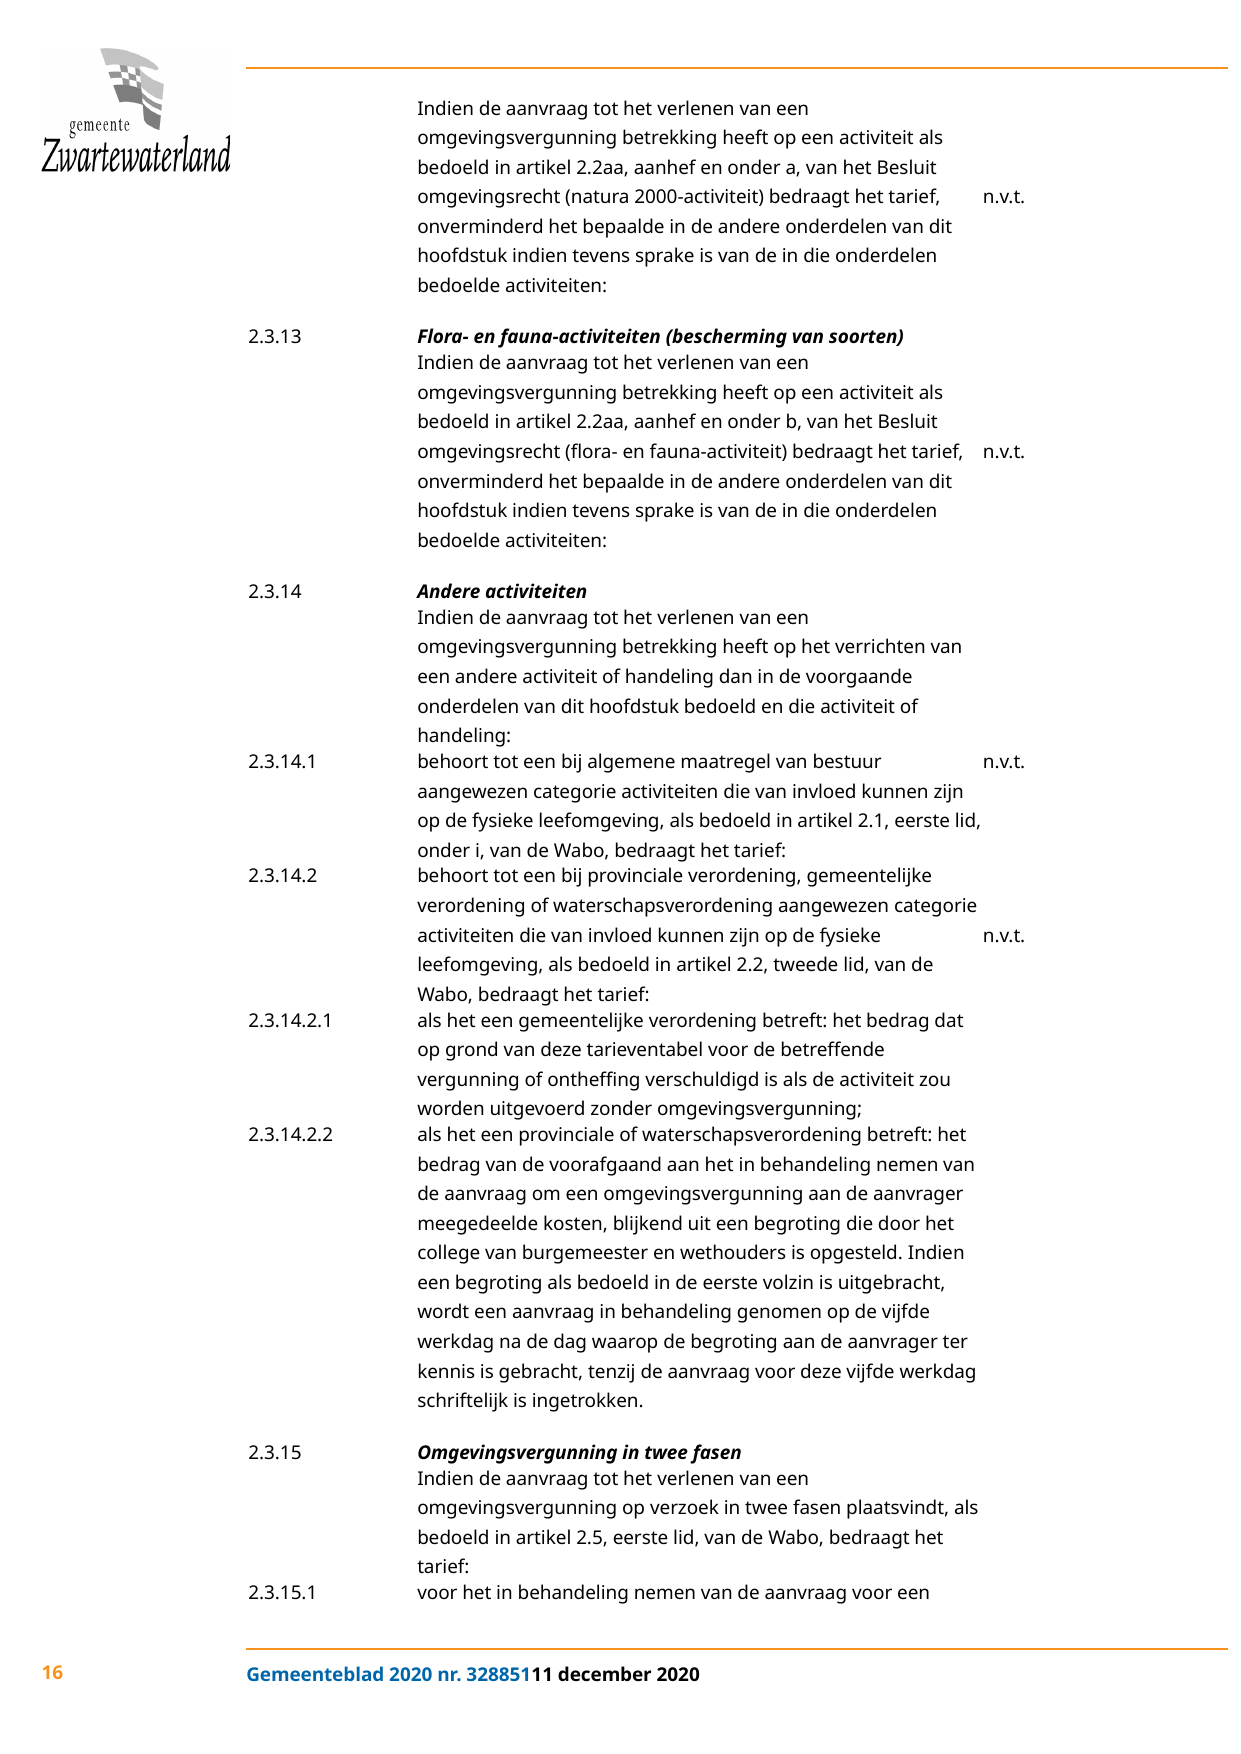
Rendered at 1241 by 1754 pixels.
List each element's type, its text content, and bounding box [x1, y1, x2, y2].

table_cell [417, 553, 983, 578]
table_cell n.v.t. [983, 863, 1152, 1007]
table_cell [983, 324, 1152, 349]
table_cell 2.3.15.1 [248, 1579, 417, 1605]
table_cell 2.3.13 [248, 324, 417, 349]
table_cell [983, 1413, 1152, 1439]
table_cell [983, 579, 1152, 604]
table_cell Indien de aanvraag tot het verlenen van een omgevingsvergunning betrekking heeft op een activiteit als bedoeld in artikel 2.2aa, aanhef en onder a, van het Besluit omgevingsrecht (natura 2000-activiteit) bedraagt het tarief, onverminderd het bepaalde in de andere onderdelen van dit hoofdstuk indien tevens sprake is van de in die onderdelen bedoelde activiteiten: [417, 95, 983, 298]
picture [41, 47, 231, 172]
table_cell Omgevingsvergunning in twee fasen [417, 1439, 983, 1465]
table_cell 2.3.14.1 [248, 748, 417, 863]
table_cell Indien de aanvraag tot het verlenen van een omgevingsvergunning betrekking heeft op een activiteit als bedoeld in artikel 2.2aa, aanhef en onder b, van het Besluit omgevingsrecht (flora- en fauna-activiteit) bedraagt het tarief, onverminderd het bepaalde in de andere onderdelen van dit hoofdstuk indien tevens sprake is van de in die onderdelen bedoelde activiteiten: [417, 350, 983, 553]
table_cell 2.3.14.2.2 [248, 1121, 417, 1413]
table_cell als het een provinciale of waterschapsverordening betreft: het bedrag van de voorafgaand aan het in behandeling nemen van de aanvraag om een omgevingsvergunning aan de aanvrager meegedeelde kosten, blijkend uit een begroting die door het college van burgemeester en wethouders is opgesteld. Indien een begroting als bedoeld in de eerste volzin is uitgebracht, wordt een aanvraag in behandeling genomen op de vijfde werkdag na de dag waarop de begroting aan de aanvrager ter kennis is gebracht, tenzij de aanvraag voor deze vijfde werkdag schriftelijk is ingetrokken. [417, 1121, 983, 1413]
table_cell [983, 1121, 1152, 1413]
table_cell Indien de aanvraag tot het verlenen van een omgevingsvergunning betrekking heeft op het verrichten van een andere activiteit of handeling dan in de voorgaande onderdelen van dit hoofdstuk bedoeld en die activiteit of handeling: [417, 604, 983, 748]
table_cell [248, 1465, 417, 1579]
table_cell [983, 1465, 1152, 1579]
table_cell [248, 553, 417, 578]
table_cell als het een gemeentelijke verordening betreft: het bedrag dat op grond van deze tarieventabel voor de betreffende vergunning of ontheffing verschuldigd is als de activiteit zou worden uitgevoerd zonder omgevingsvergunning; [417, 1007, 983, 1121]
table_cell [983, 1439, 1152, 1465]
table_cell Flora- en fauna-activiteiten (bescherming van soorten) [417, 324, 983, 349]
table_cell 2.3.14.2.1 [248, 1007, 417, 1121]
table_cell n.v.t. [983, 350, 1152, 553]
table_cell [983, 298, 1152, 324]
table_cell [983, 1007, 1152, 1121]
table_cell [983, 604, 1152, 748]
table_cell 2.3.14 [248, 579, 417, 604]
table_cell voor het in behandeling nemen van de aanvraag voor een [417, 1579, 983, 1605]
table_cell [417, 1413, 983, 1439]
table_cell Indien de aanvraag tot het verlenen van een omgevingsvergunning op verzoek in twee fasen plaatsvindt, als bedoeld in artikel 2.5, eerste lid, van de Wabo, bedraagt het tarief: [417, 1465, 983, 1579]
table_cell [248, 95, 417, 298]
table_cell [983, 553, 1152, 578]
table_cell n.v.t. [983, 748, 1152, 863]
table_cell Andere activiteiten [417, 579, 983, 604]
table_cell 2.3.14.2 [248, 863, 417, 1007]
table_cell behoort tot een bij provinciale verordening, gemeentelijke verordening of waterschapsverordening aangewezen categorie activiteiten die van invloed kunnen zijn op de fysieke leefomgeving, als bedoeld in artikel 2.2, tweede lid, van de Wabo, bedraagt het tarief: [417, 863, 983, 1007]
table_cell [983, 1579, 1152, 1605]
table_cell behoort tot een bij algemene maatregel van bestuur aangewezen categorie activiteiten die van invloed kunnen zijn op de fysieke leefomgeving, als bedoeld in artikel 2.1, eerste lid, onder i, van de Wabo, bedraagt het tarief: [417, 748, 983, 863]
table_cell [248, 604, 417, 748]
table_cell n.v.t. [983, 95, 1152, 298]
table_cell [248, 350, 417, 553]
table_cell [248, 298, 417, 324]
table_cell 2.3.15 [248, 1439, 417, 1465]
table_cell [417, 298, 983, 324]
table_cell [248, 1413, 417, 1439]
